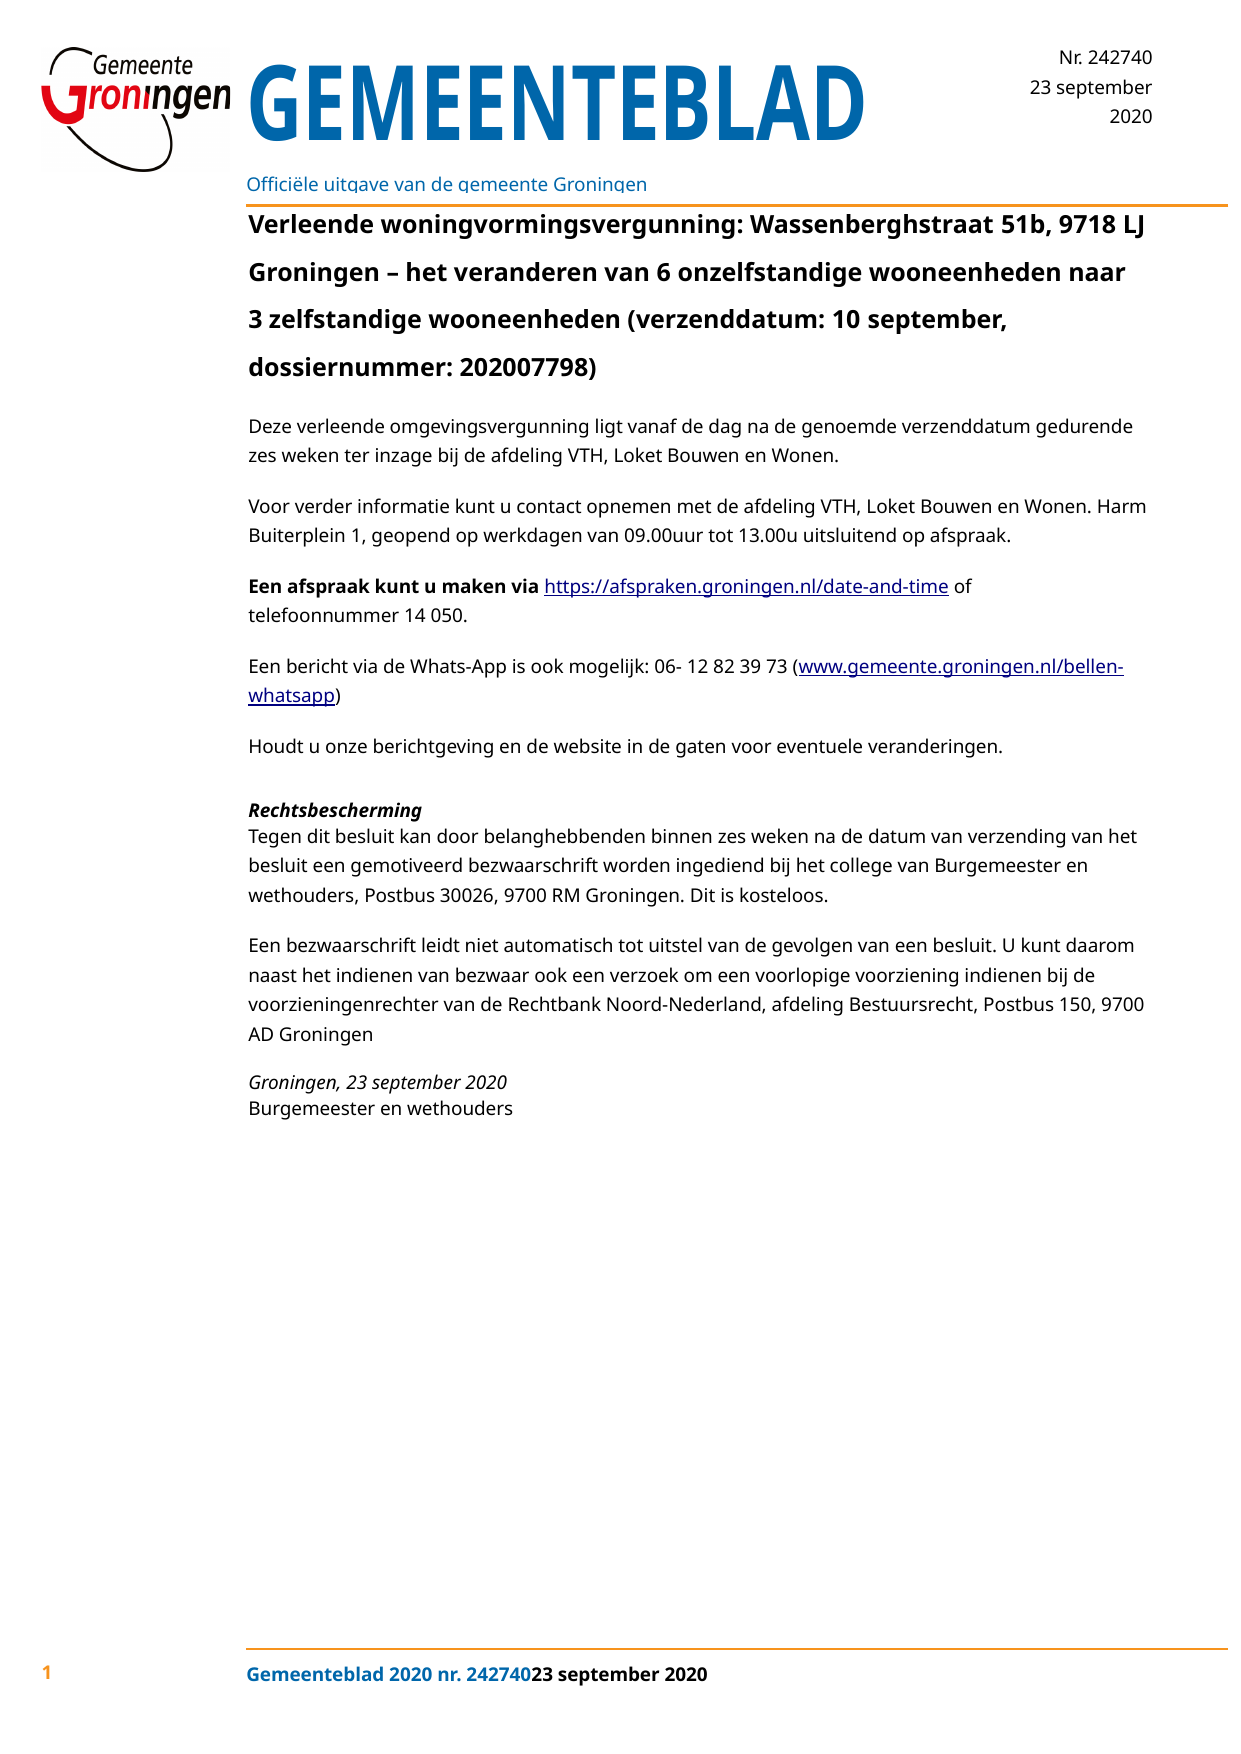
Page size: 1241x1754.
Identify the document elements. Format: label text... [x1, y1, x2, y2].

text Burgemeester en wethouders [248, 1095, 1152, 1120]
text Verleende woningvormingsvergunning: Wassenberghstraat 51b, 9718 LJ Groningen – het veranderen van 6 onzelfstandige wooneenheden naar 3 zelfstandige wooneenheden (verzenddatum: 10 september, dossiernummer: 202007798) [248, 207, 1152, 384]
text Voor verder informatie kunt u contact opnemen met de afdeling VTH, Loket Bouwen en Wonen. Harm Buiterplein 1, geopend op werkdagen van 09.00uur tot 13.00u uitsluitend op afspraak. [248, 493, 1152, 548]
text Een bericht via de Whats-App is ook mogelijk: 06- 12 82 39 73 (www.gemeente.groningen.nl/bellen-whatsapp) [248, 653, 1152, 708]
text Tegen dit besluit kan door belanghebbenden binnen zes weken na de datum van verzending van het besluit een gemotiveerd bezwaarschrift worden ingediend bij het college van Burgemeester en wethouders, Postbus 30026, 9700 RM Groningen. Dit is kosteloos. [248, 823, 1152, 908]
text Deze verleende omgevingsvergunning ligt vanaf de dag na de genoemde verzenddatum gedurende zes weken ter inzage bij de afdeling VTH, Loket Bouwen en Wonen. [248, 413, 1152, 468]
text Houdt u onze berichtgeving en de website in de gaten voor eventuele veranderingen. [248, 733, 1152, 759]
picture [41, 47, 231, 172]
text Een afspraak kunt u maken via https://afspraken.groningen.nl/date-and-time of telefoonnummer 14 050. [248, 573, 1152, 628]
text Een bezwaarschrift leidt niet automatisch tot uitstel van de gevolgen van een besluit. U kunt daarom naast het indienen van bezwaar ook een verzoek om een voorlopige voorziening indienen bij de voorzieningenrechter van de Rechtbank Noord-Nederland, afdeling Bestuursrecht, Postbus 150, 9700 AD Groningen [248, 932, 1152, 1047]
text Groningen, 23 september 2020 [248, 1069, 1152, 1095]
text Rechtsbescherming [248, 797, 1152, 823]
